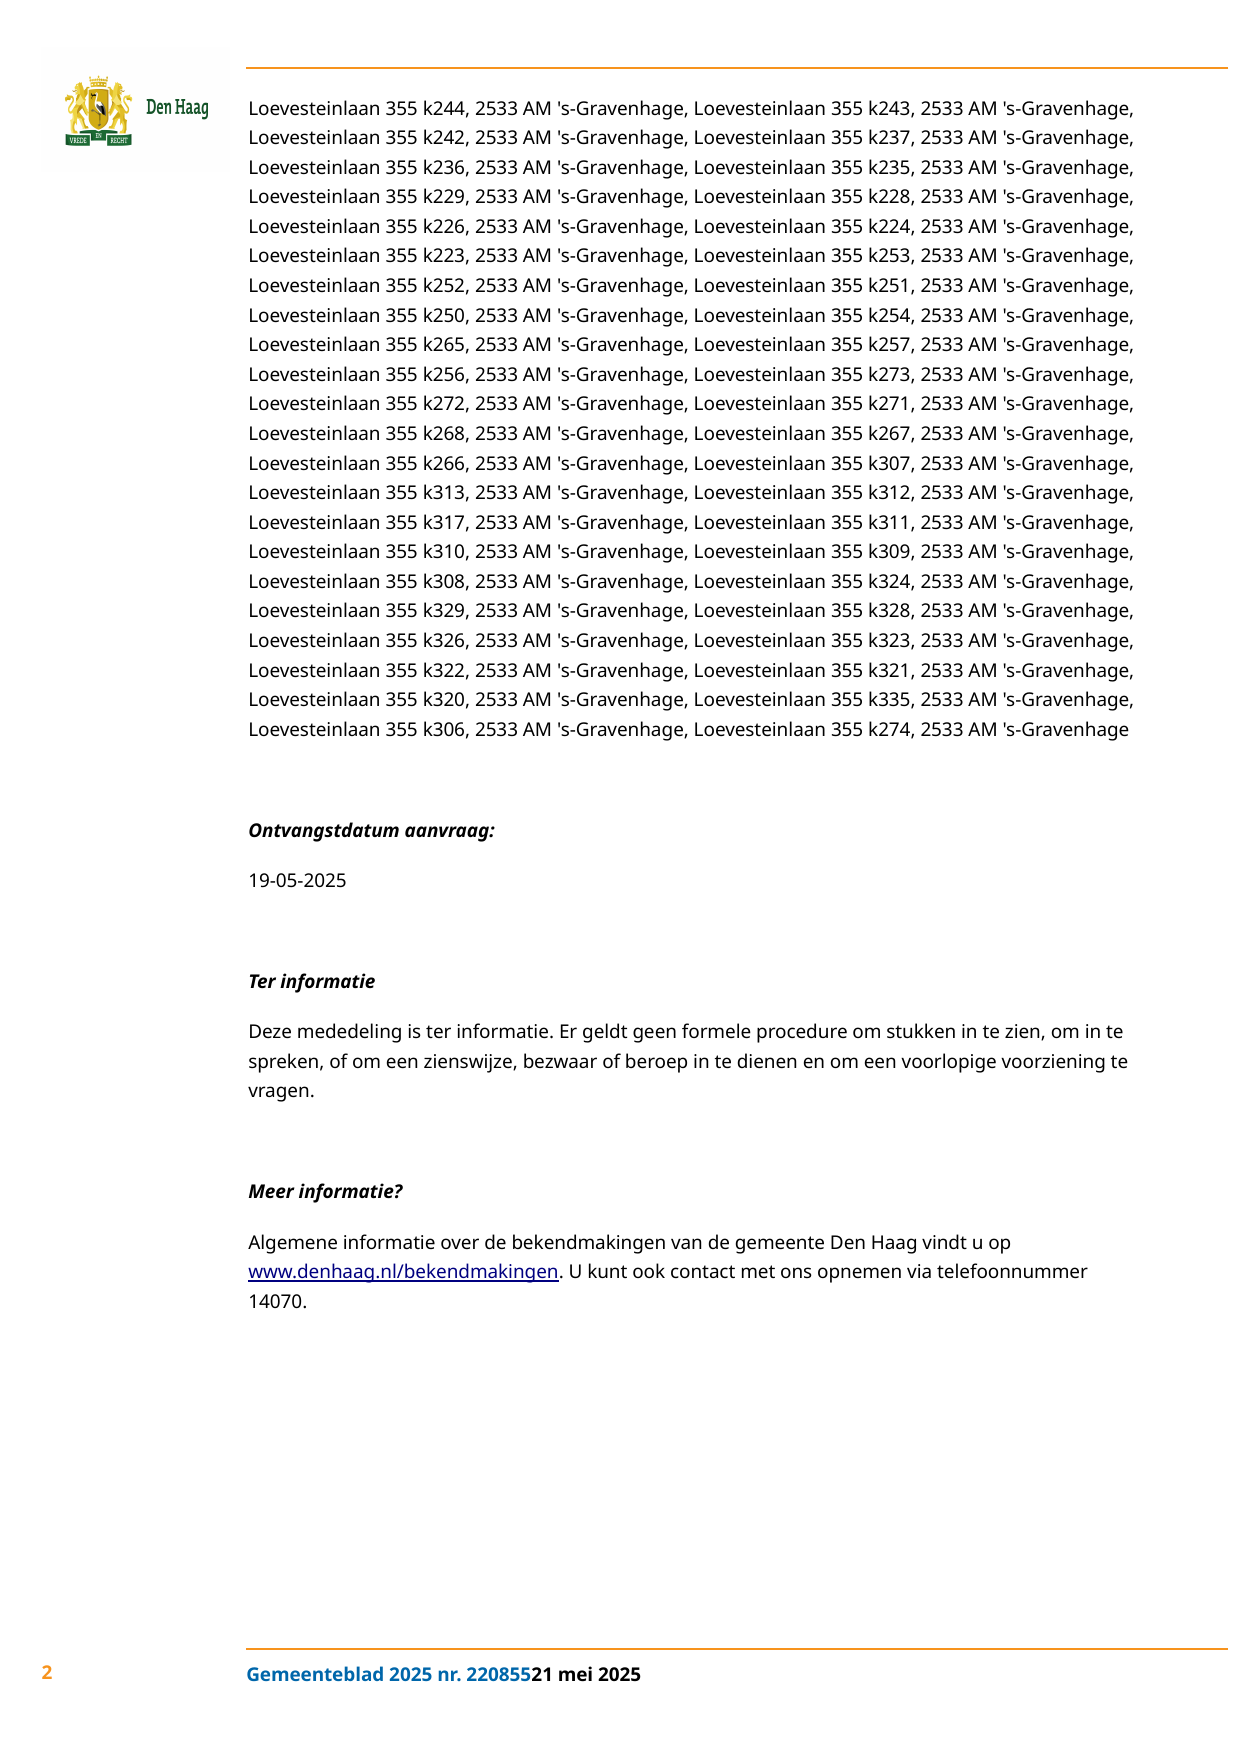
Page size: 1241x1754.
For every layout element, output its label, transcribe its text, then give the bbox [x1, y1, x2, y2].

text Meer informatie? [248, 1178, 1152, 1204]
text Algemene informatie over de bekendmakingen van de gemeente Den Haag vindt u op www.denhaag.nl/bekendmakingen. U kunt ook contact met ons opnemen via telefoonnummer 14070. [248, 1229, 1152, 1314]
picture [41, 47, 231, 172]
text Ter informatie [248, 968, 1152, 994]
text Loevesteinlaan 355 k244, 2533 AM 's-Gravenhage, Loevesteinlaan 355 k243, 2533 AM 's-Gravenhage, Loevesteinlaan 355 k242, 2533 AM 's-Gravenhage, Loevesteinlaan 355 k237, 2533 AM 's-Gravenhage, Loevesteinlaan 355 k236, 2533 AM 's-Gravenhage, Loevesteinlaan 355 k235, 2533 AM 's-Gravenhage, Loevesteinlaan 355 k229, 2533 AM 's-Gravenhage, Loevesteinlaan 355 k228, 2533 AM 's-Gravenhage, Loevesteinlaan 355 k226, 2533 AM 's-Gravenhage, Loevesteinlaan 355 k224, 2533 AM 's-Gravenhage, Loevesteinlaan 355 k223, 2533 AM 's-Gravenhage, Loevesteinlaan 355 k253, 2533 AM 's-Gravenhage, Loevesteinlaan 355 k252, 2533 AM 's-Gravenhage, Loevesteinlaan 355 k251, 2533 AM 's-Gravenhage, Loevesteinlaan 355 k250, 2533 AM 's-Gravenhage, Loevesteinlaan 355 k254, 2533 AM 's-Gravenhage, Loevesteinlaan 355 k265, 2533 AM 's-Gravenhage, Loevesteinlaan 355 k257, 2533 AM 's-Gravenhage, Loevesteinlaan 355 k256, 2533 AM 's-Gravenhage, Loevesteinlaan 355 k273, 2533 AM 's-Gravenhage, Loevesteinlaan 355 k272, 2533 AM 's-Gravenhage, Loevesteinlaan 355 k271, 2533 AM 's-Gravenhage, Loevesteinlaan 355 k268, 2533 AM 's-Gravenhage, Loevesteinlaan 355 k267, 2533 AM 's-Gravenhage, Loevesteinlaan 355 k266, 2533 AM 's-Gravenhage, Loevesteinlaan 355 k307, 2533 AM 's-Gravenhage, Loevesteinlaan 355 k313, 2533 AM 's-Gravenhage, Loevesteinlaan 355 k312, 2533 AM 's-Gravenhage, Loevesteinlaan 355 k317, 2533 AM 's-Gravenhage, Loevesteinlaan 355 k311, 2533 AM 's-Gravenhage, Loevesteinlaan 355 k310, 2533 AM 's-Gravenhage, Loevesteinlaan 355 k309, 2533 AM 's-Gravenhage, Loevesteinlaan 355 k308, 2533 AM 's-Gravenhage, Loevesteinlaan 355 k324, 2533 AM 's-Gravenhage, Loevesteinlaan 355 k329, 2533 AM 's-Gravenhage, Loevesteinlaan 355 k328, 2533 AM 's-Gravenhage, Loevesteinlaan 355 k326, 2533 AM 's-Gravenhage, Loevesteinlaan 355 k323, 2533 AM 's-Gravenhage, Loevesteinlaan 355 k322, 2533 AM 's-Gravenhage, Loevesteinlaan 355 k321, 2533 AM 's-Gravenhage, Loevesteinlaan 355 k320, 2533 AM 's-Gravenhage, Loevesteinlaan 355 k335, 2533 AM 's-Gravenhage, Loevesteinlaan 355 k306, 2533 AM 's-Gravenhage, Loevesteinlaan 355 k274, 2533 AM 's-Gravenhage [248, 95, 1152, 742]
text Deze mededeling is ter informatie. Er geldt geen formele procedure om stukken in te zien, om in te spreken, of om een zienswijze, bezwaar of beroep in te dienen en om een voorlopige voorziening te vragen. [248, 1018, 1152, 1103]
text 19-05-2025 [248, 867, 1152, 893]
text Ontvangstdatum aanvraag: [248, 817, 1152, 843]
